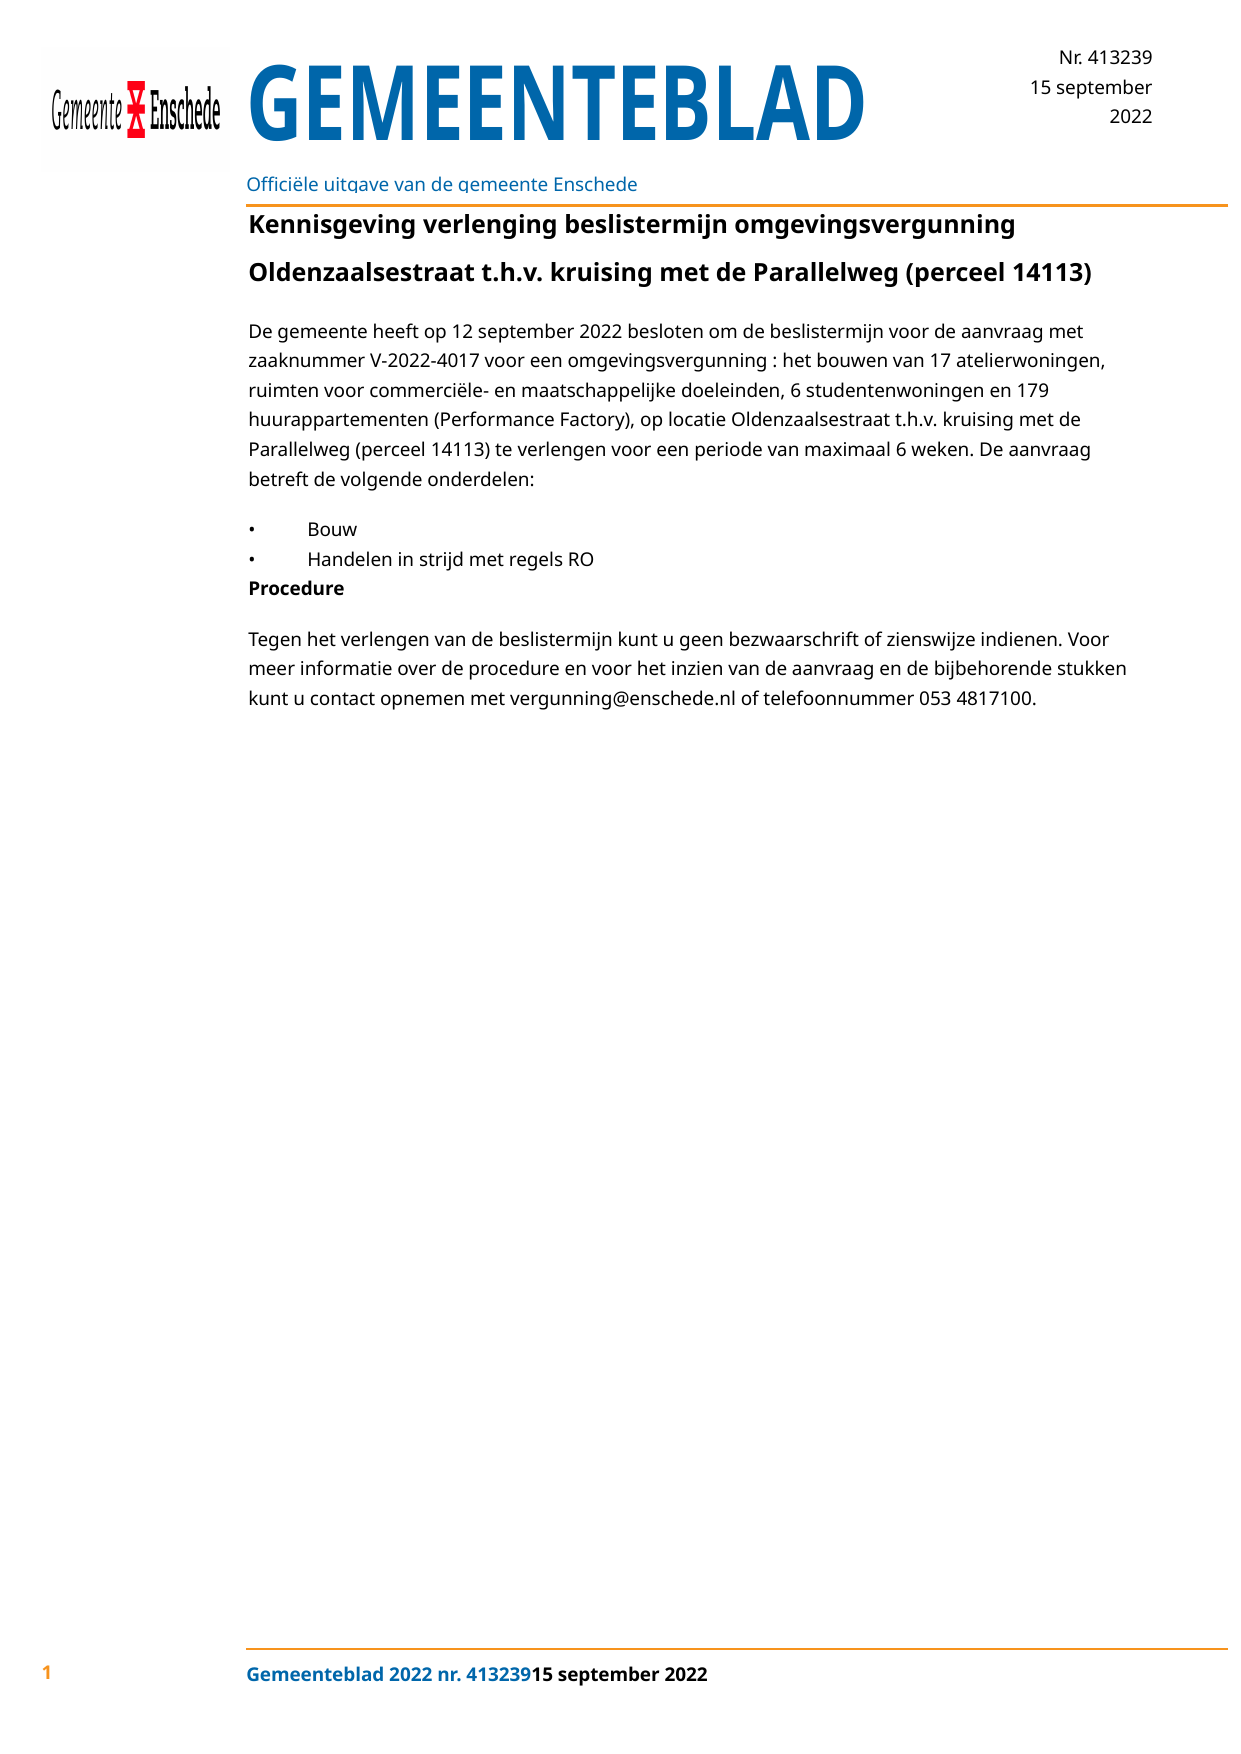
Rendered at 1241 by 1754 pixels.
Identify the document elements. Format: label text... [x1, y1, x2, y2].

text Tegen het verlengen van de beslistermijn kunt u geen bezwaarschrift of zienswijze indienen. Voor meer informatie over de procedure en voor het inzien van de aanvraag en de bijbehorende stukken kunt u contact opnemen met vergunning@enschede.nl of telefoonnummer 053 4817100. [248, 626, 1152, 711]
picture [41, 47, 231, 172]
list Bouw [248, 516, 1152, 542]
text Kennisgeving verlenging beslistermijn omgevingsvergunning Oldenzaalsestraat t.h.v. kruising met de Parallelweg (perceel 14113) [248, 207, 1152, 288]
list Handelen in strijd met regels RO [248, 546, 1152, 572]
text De gemeente heeft op 12 september 2022 besloten om de beslistermijn voor de aanvraag met zaaknummer V-2022-4017 voor een omgevingsvergunning : het bouwen van 17 atelierwoningen, ruimten voor commerciële- en maatschappelijke doeleinden, 6 studentenwoningen en 179 huurappartementen (Performance Factory), op locatie Oldenzaalsestraat t.h.v. kruising met de Parallelweg (perceel 14113) te verlengen voor een periode van maximaal 6 weken. De aanvraag betreft de volgende onderdelen: [248, 318, 1152, 492]
text Procedure [248, 575, 1152, 601]
